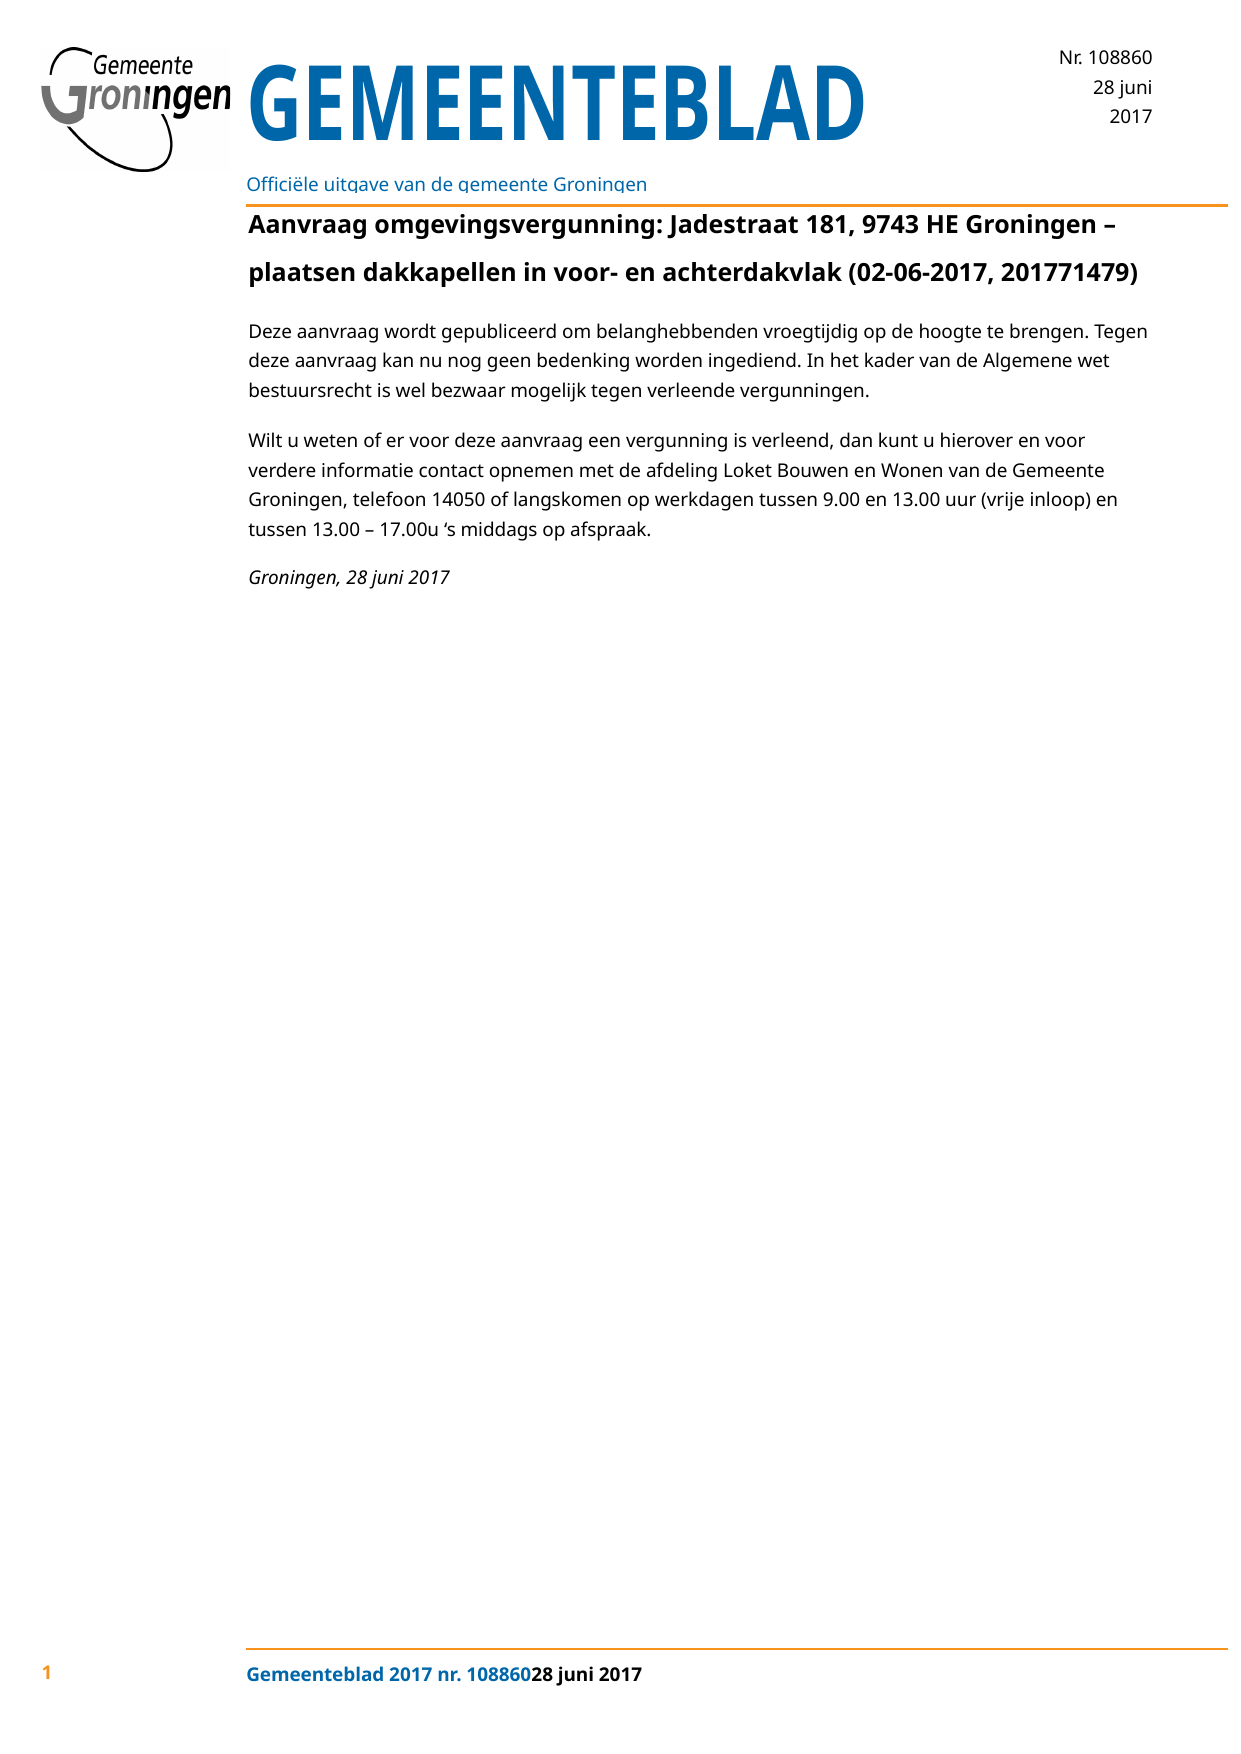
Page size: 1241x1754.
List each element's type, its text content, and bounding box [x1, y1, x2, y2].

text Aanvraag omgevingsvergunning: Jadestraat 181, 9743 HE Groningen – plaatsen dakkapellen in voor- en achterdakvlak (02-06-2017, 201771479) [248, 207, 1152, 288]
text Deze aanvraag wordt gepubliceerd om belanghebbenden vroegtijdig op de hoogte te brengen. Tegen deze aanvraag kan nu nog geen bedenking worden ingediend. In het kader van de Algemene wet bestuursrecht is wel bezwaar mogelijk tegen verleende vergunningen. [248, 318, 1152, 403]
text Groningen, 28 juni 2017 [248, 564, 1152, 590]
picture [41, 47, 231, 172]
text Wilt u weten of er voor deze aanvraag een vergunning is verleend, dan kunt u hierover en voor verdere informatie contact opnemen met de afdeling Loket Bouwen en Wonen van de Gemeente Groningen, telefoon 14050 of langskomen op werkdagen tussen 9.00 en 13.00 uur (vrije inloop) en tussen 13.00 – 17.00u ‘s middags op afspraak. [248, 427, 1152, 542]
